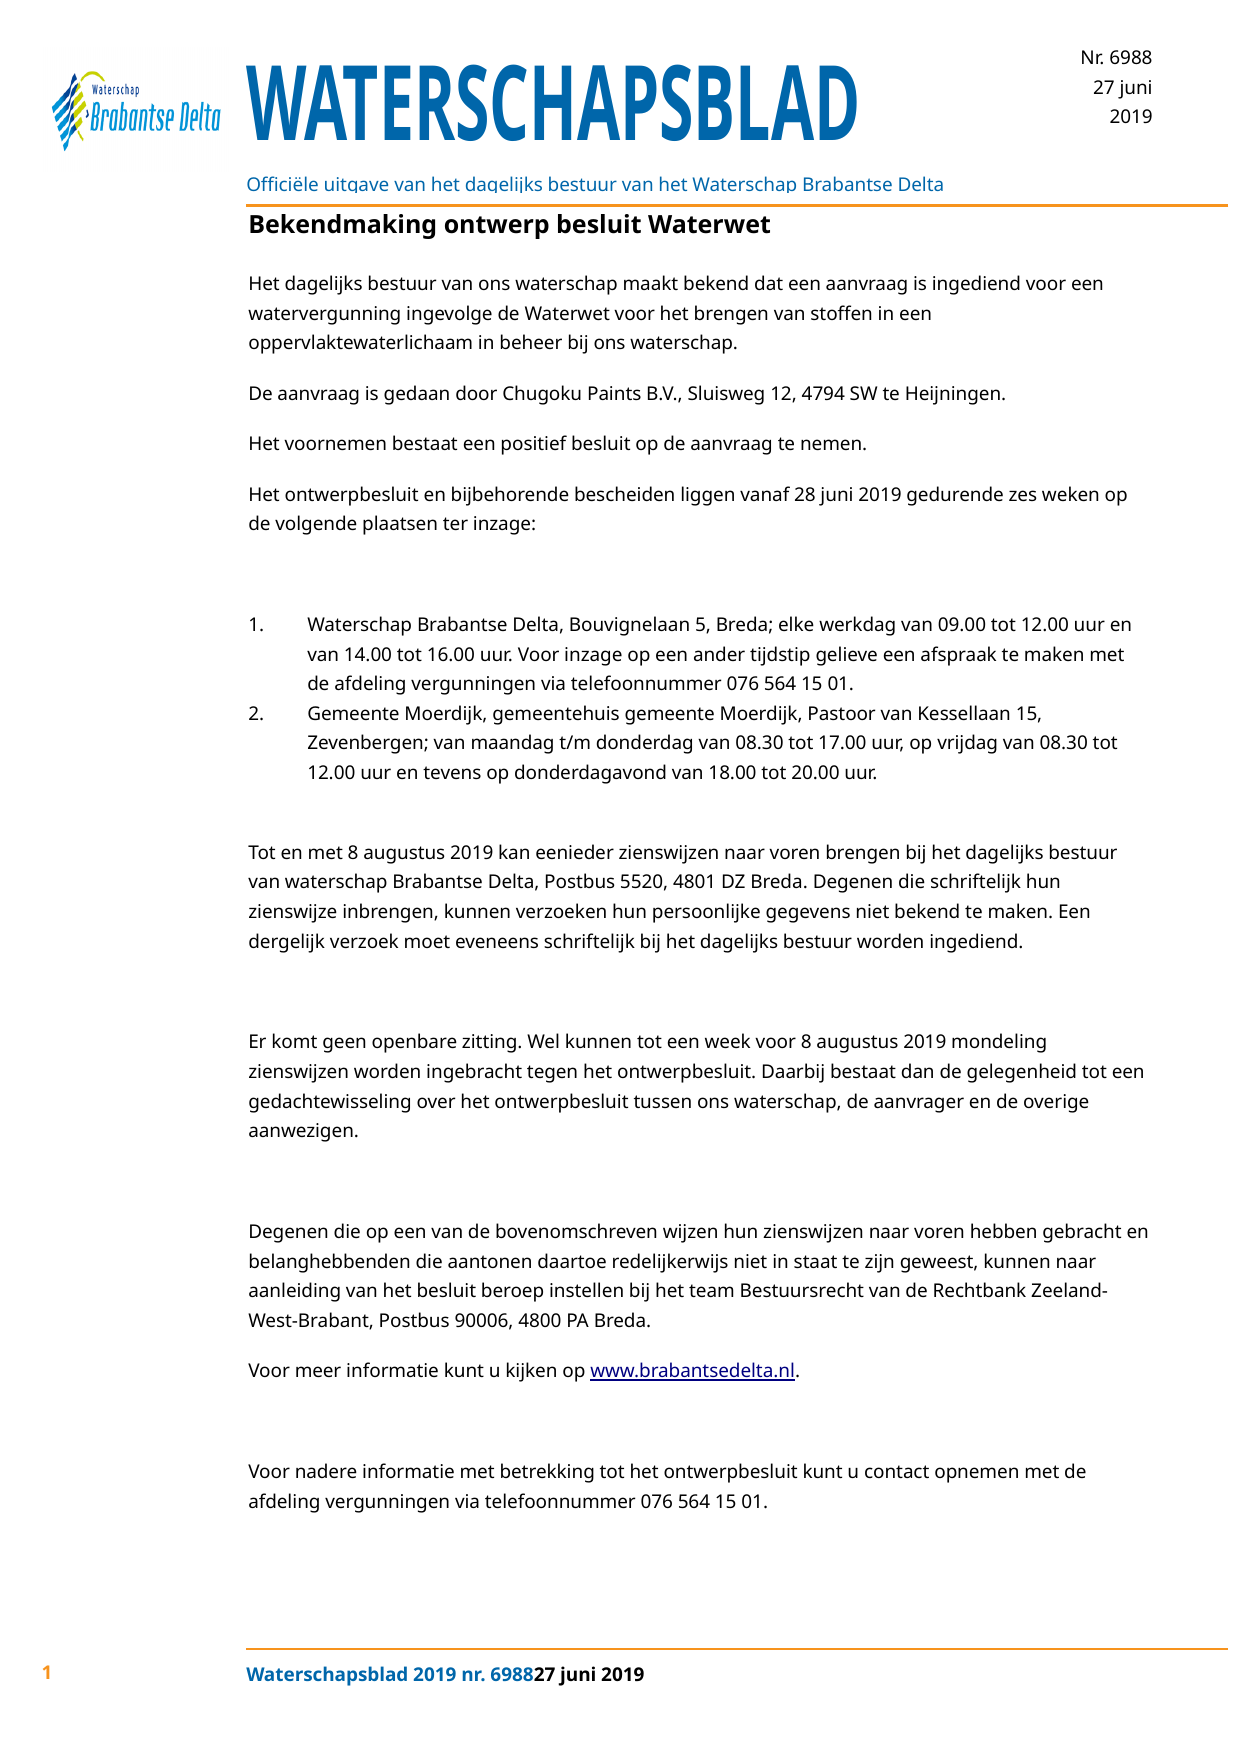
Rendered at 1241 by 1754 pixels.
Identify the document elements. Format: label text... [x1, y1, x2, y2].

text De aanvraag is gedaan door Chugoku Paints B.V., Sluisweg 12, 4794 SW te Heijningen. [248, 380, 1152, 406]
picture [41, 47, 231, 172]
text Bekendmaking ontwerp besluit Waterwet [248, 207, 1152, 241]
text Tot en met 8 augustus 2019 kan eenieder zienswijzen naar voren brengen bij het dagelijks bestuur van waterschap Brabantse Delta, Postbus 5520, 4801 DZ Breda. Degenen die schriftelijk hun zienswijze inbrengen, kunnen verzoeken hun persoonlijke gegevens niet bekend te maken. Een dergelijk verzoek moet eveneens schriftelijk bij het dagelijks bestuur worden ingediend. [248, 839, 1152, 953]
text Voor nadere informatie met betrekking tot het ontwerpbesluit kunt u contact opnemen met de afdeling vergunningen via telefoonnummer 076 564 15 01. [248, 1458, 1152, 1513]
text Het dagelijks bestuur van ons waterschap maakt bekend dat een aanvraag is ingediend voor een watervergunning ingevolge de Waterwet voor het brengen van stoffen in een oppervlaktewaterlichaam in beheer bij ons waterschap. [248, 270, 1152, 355]
text Voor meer informatie kunt u kijken op www.brabantsedelta.nl. [248, 1357, 1152, 1383]
list Gemeente Moerdijk, gemeentehuis gemeente Moerdijk, Pastoor van Kessellaan 15, Zevenbergen; van maandag t/m donderdag van 08.30 tot 17.00 uur, op vrijdag van 08.30 tot 12.00 uur en tevens op donderdagavond van 18.00 tot 20.00 uur. [248, 700, 1152, 785]
text Het voornemen bestaat een positief besluit op de aanvraag te nemen. [248, 430, 1152, 456]
text Het ontwerpbesluit en bijbehorende bescheiden liggen vanaf 28 juni 2019 gedurende zes weken op de volgende plaatsen ter inzage: [248, 481, 1152, 536]
text Degenen die op een van de bovenomschreven wijzen hun zienswijzen naar voren hebben gebracht en belanghebbenden die aantonen daartoe redelijkerwijs niet in staat te zijn geweest, kunnen naar aanleiding van het besluit beroep instellen bij het team Bestuursrecht van de Rechtbank Zeeland-West-Brabant, Postbus 90006, 4800 PA Breda. [248, 1218, 1152, 1333]
text Er komt geen openbare zitting. Wel kunnen tot een week voor 8 augustus 2019 mondeling zienswijzen worden ingebracht tegen het ontwerpbesluit. Daarbij bestaat dan de gelegenheid tot een gedachtewisseling over het ontwerpbesluit tussen ons waterschap, de aanvrager en de overige aanwezigen. [248, 1029, 1152, 1143]
list Waterschap Brabantse Delta, Bouvignelaan 5, Breda; elke werkdag van 09.00 tot 12.00 uur en van 14.00 tot 16.00 uur. Voor inzage op een ander tijdstip gelieve een afspraak te maken met de afdeling vergunningen via telefoonnummer 076 564 15 01. [248, 611, 1152, 696]
